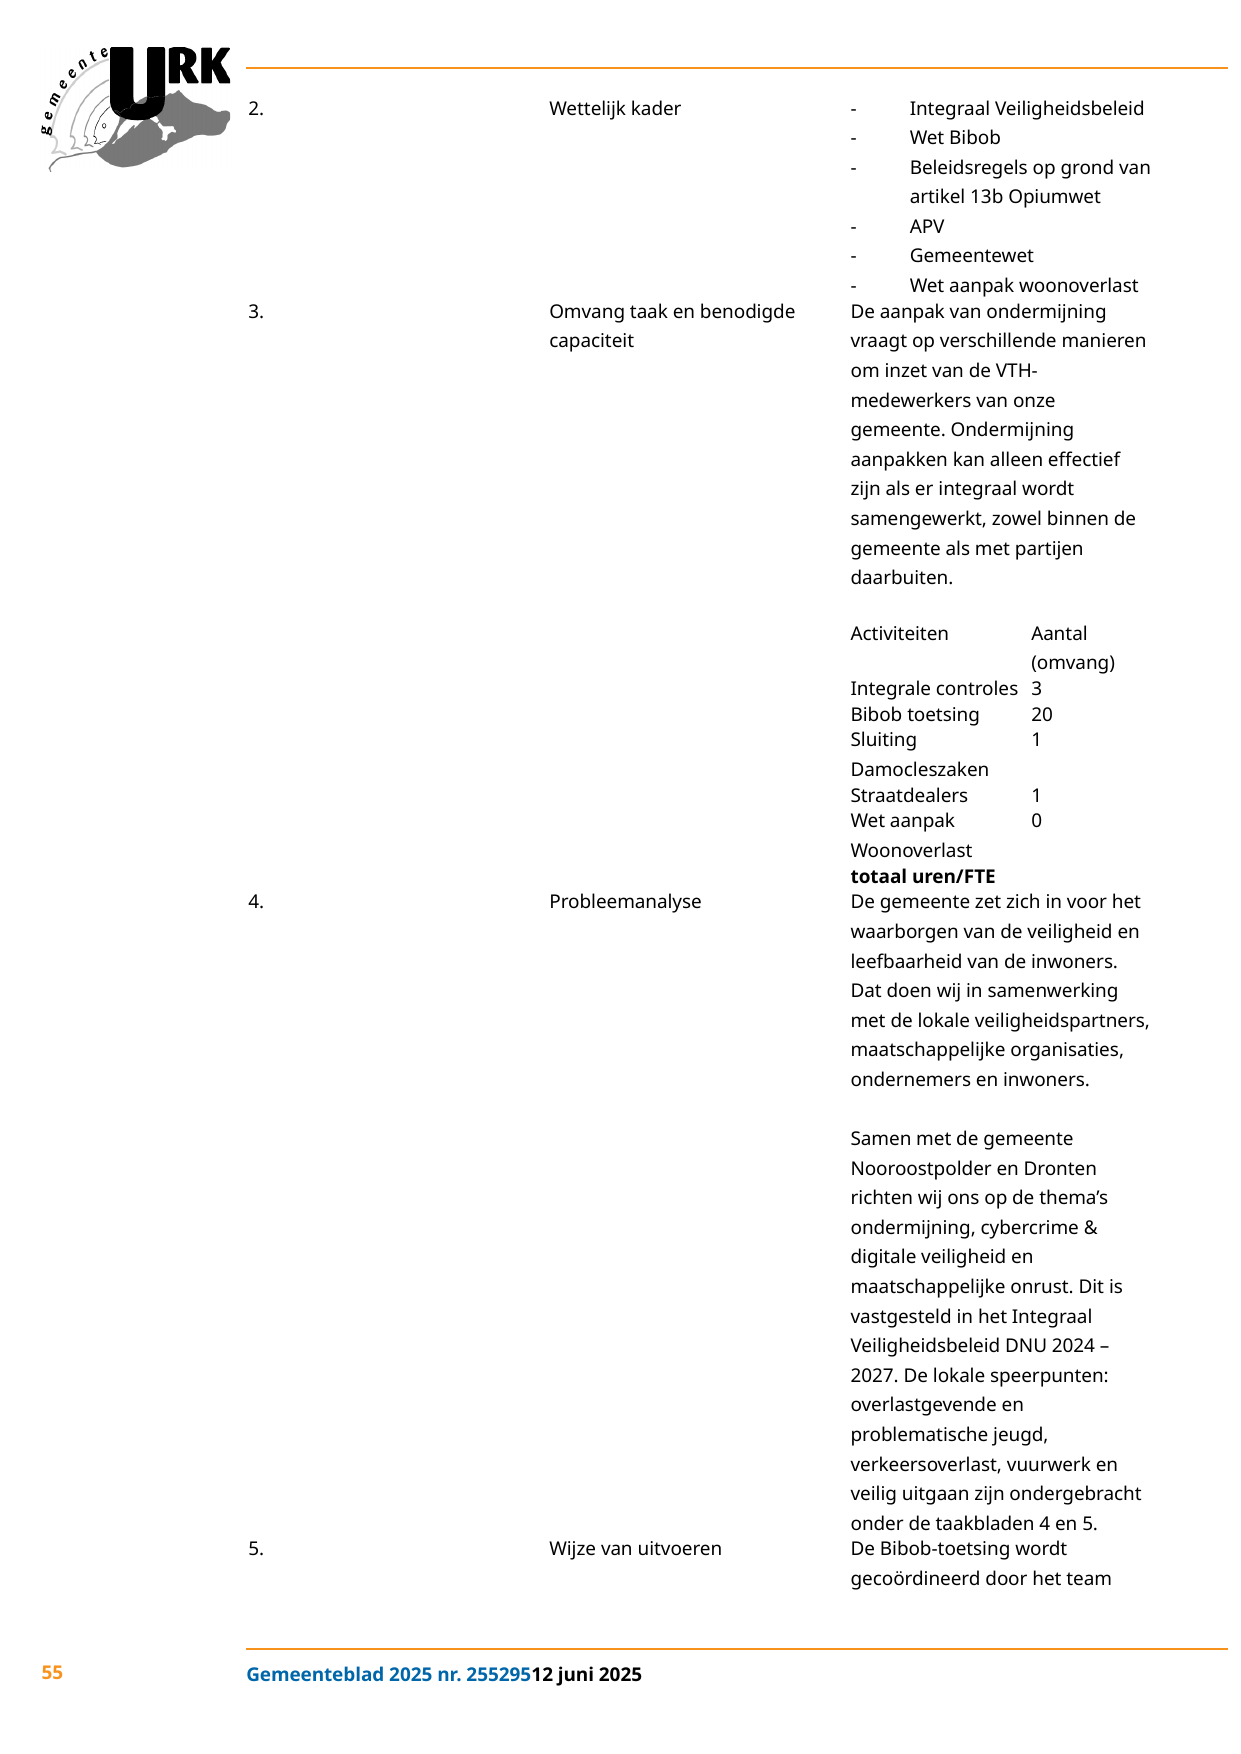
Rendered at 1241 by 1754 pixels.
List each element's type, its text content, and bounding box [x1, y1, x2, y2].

table_cell Wijze van uitvoeren [549, 1536, 850, 1591]
table_cell Bibob toetsing [850, 701, 1031, 726]
table_cell Straatdealers [850, 782, 1031, 807]
table_cell De aanpak van ondermijning vraagt op verschillende manieren om inzet van de VTH-medewerkers van onze gemeente. Ondermijning aanpakken kan alleen effectief zijn als er integraal wordt samengewerkt, zowel binnen de gemeente als met partijen daarbuiten. [850, 298, 1152, 620]
table_cell 0 [1031, 808, 1152, 863]
table_header Activiteiten [850, 620, 1031, 675]
table_cell Wettelijk kader [549, 95, 850, 298]
table_cell 1 [1031, 726, 1152, 782]
table_cell totaal uren/FTE [850, 863, 1031, 888]
table_cell Probleemanalyse [549, 889, 850, 1536]
table_cell 2. [248, 95, 549, 298]
table_cell De Bibob-toetsing wordt gecoördineerd door het team [850, 1536, 1152, 1591]
table_cell [1031, 863, 1152, 888]
table_cell 4. [248, 889, 549, 1536]
table_cell De gemeente zet zich in voor het waarborgen van de veiligheid en leefbaarheid van de inwoners. Dat doen wij in samenwerking met de lokale veiligheidspartners, maatschappelijke organisaties, ondernemers en inwoners. Samen met de gemeente Nooroostpolder en Dronten richten wij ons op de thema’s ondermijning, cybercrime & digitale veiligheid en maatschappelijke onrust. Dit is vastgesteld in het Integraal Veiligheidsbeleid DNU 2024 – 2027. De lokale speerpunten: overlastgevende en problematische jeugd, verkeersoverlast, vuurwerk en veilig uitgaan zijn ondergebracht onder de taakbladen 4 en 5. [850, 889, 1152, 1536]
table_cell 3. [248, 298, 549, 889]
table_cell Omvang taak en benodigde capaciteit [549, 298, 850, 889]
table_cell Sluiting Damocleszaken [850, 726, 1031, 782]
table_cell Integraal Veiligheidsbeleid Wet Bibob Beleidsregels op grond van artikel 13b Opiumwet APV Gemeentewet Wet aanpak woonoverlast [850, 95, 1152, 298]
table_cell 3 [1031, 675, 1152, 701]
table_cell Integrale controles [850, 675, 1031, 701]
table_cell 1 [1031, 782, 1152, 807]
table_header Aantal (omvang) [1031, 620, 1152, 675]
table_cell 5. [248, 1536, 549, 1591]
table_cell Wet aanpak Woonoverlast [850, 808, 1031, 863]
picture [41, 47, 231, 172]
table_cell 20 [1031, 701, 1152, 726]
